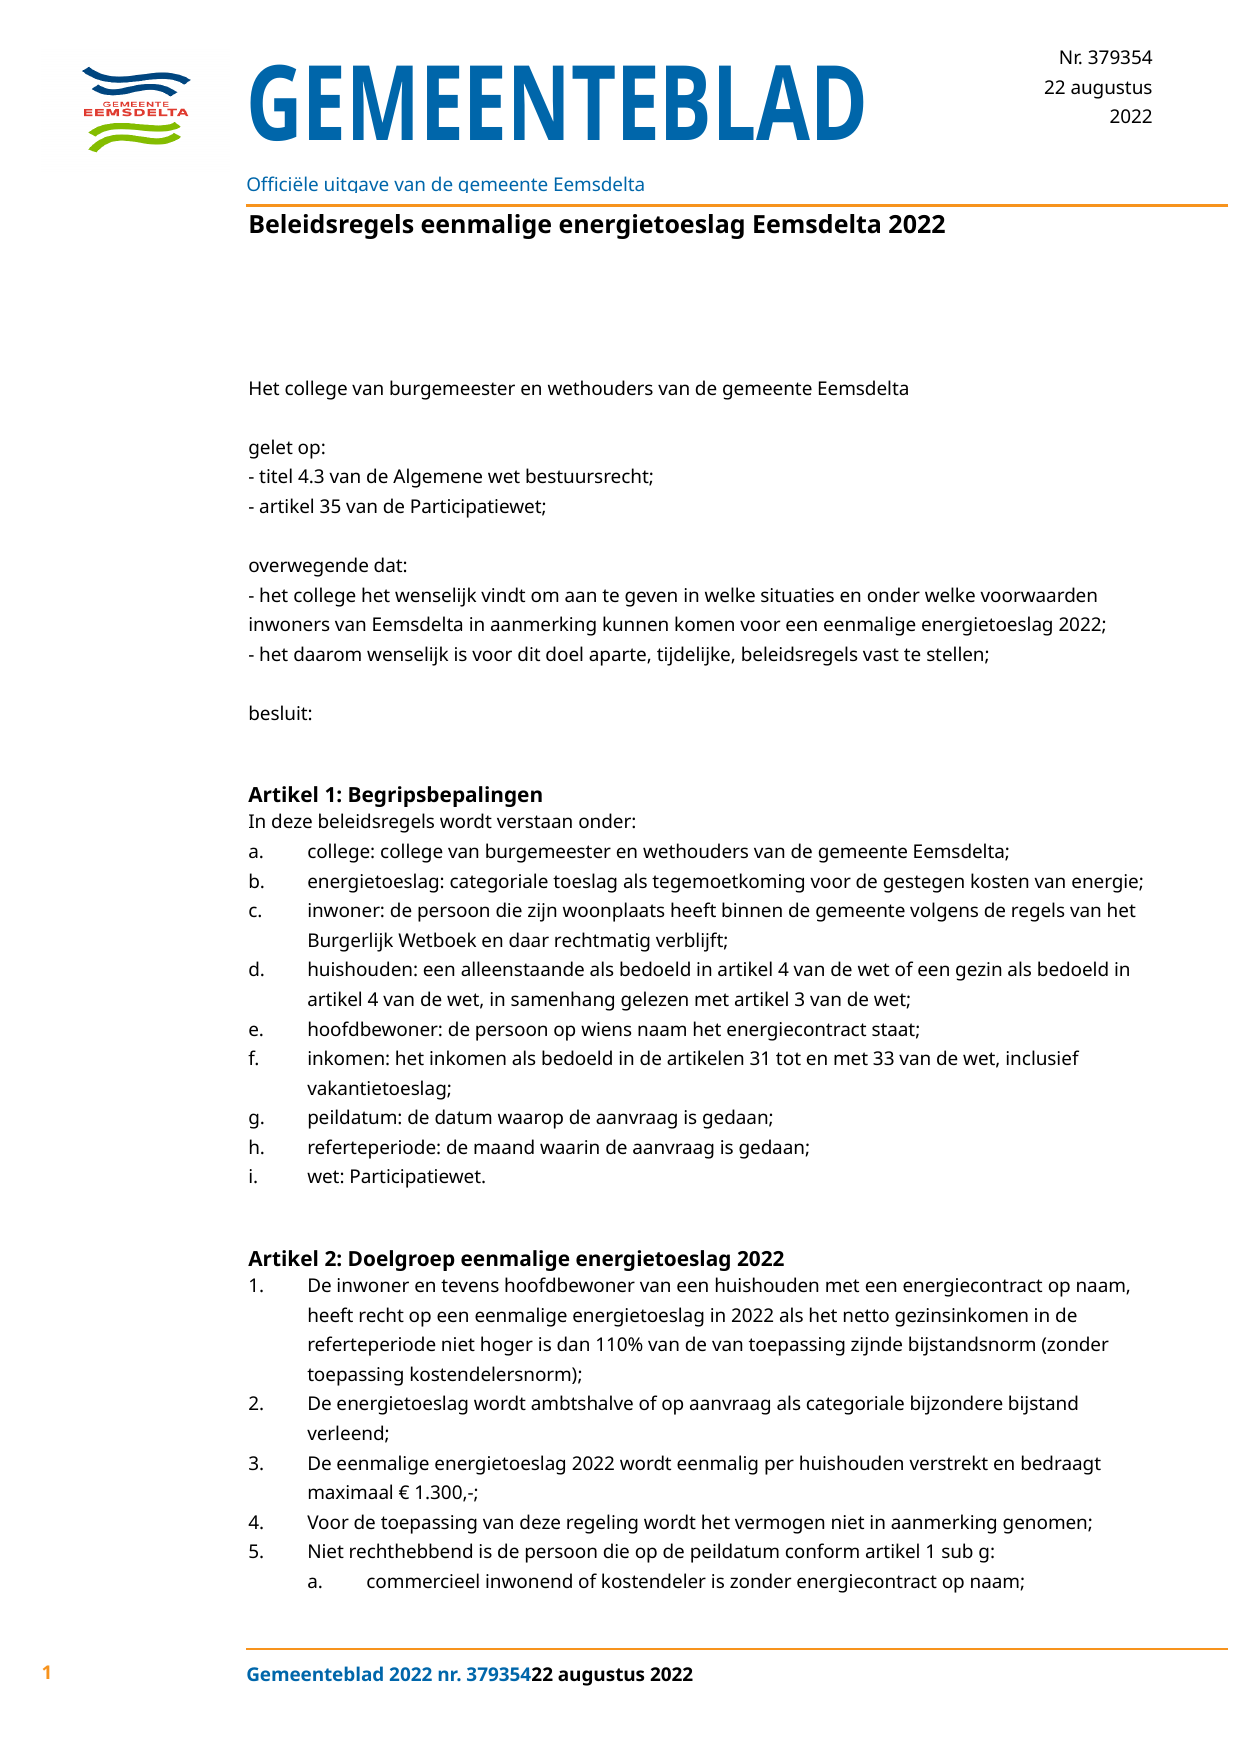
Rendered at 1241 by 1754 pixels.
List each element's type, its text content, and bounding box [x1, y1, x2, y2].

list energietoeslag: categoriale toeslag als tegemoetkoming voor de gestegen kosten van energie; [248, 868, 1152, 894]
list referteperiode: de maand waarin de aanvraag is gedaan; [248, 1134, 1152, 1160]
list hoofdbewoner: de persoon op wiens naam het energiecontract staat; [248, 1016, 1152, 1042]
list wet: Participatiewet. [248, 1164, 1152, 1189]
text - het college het wenselijk vindt om aan te geven in welke situaties en onder welke voorwaarden inwoners van Eemsdelta in aanmerking kunnen komen voor een eenmalige energietoeslag 2022; [248, 582, 1152, 637]
text In deze beleidsregels wordt verstaan onder: [248, 809, 1152, 834]
list peildatum: de datum waarop de aanvraag is gedaan; [248, 1104, 1152, 1130]
text overwegende dat: [248, 552, 1152, 578]
list college: college van burgemeester en wethouders van de gemeente Eemsdelta; [248, 838, 1152, 864]
text - het daarom wenselijk is voor dit doel aparte, tijdelijke, beleidsregels vast te stellen; [248, 641, 1152, 667]
list huishouden: een alleenstaande als bedoeld in artikel 4 van de wet of een gezin als bedoeld in artikel 4 van de wet, in samenhang gelezen met artikel 3 van de wet; [248, 957, 1152, 1012]
list inkomen: het inkomen als bedoeld in de artikelen 31 tot en met 33 van de wet, inclusief vakantietoeslag; [248, 1045, 1152, 1101]
list Voor de toepassing van deze regeling wordt het vermogen niet in aanmerking genomen; [248, 1509, 1152, 1534]
list commercieel inwonend of kostendeler is zonder energiecontract op naam; [307, 1568, 1152, 1594]
text gelet op: [248, 434, 1152, 460]
text Artikel 1: Begripsbepalingen [248, 780, 1152, 809]
text Artikel 2: Doelgroep eenmalige energietoeslag 2022 [248, 1244, 1152, 1272]
text Het college van burgemeester en wethouders van de gemeente Eemsdelta [248, 375, 1152, 401]
text - artikel 35 van de Participatiewet; [248, 493, 1152, 519]
list De energietoeslag wordt ambtshalve of op aanvraag als categoriale bijzondere bijstand verleend; [248, 1391, 1152, 1446]
text - titel 4.3 van de Algemene wet bestuursrecht; [248, 464, 1152, 489]
list inwoner: de persoon die zijn woonplaats heeft binnen de gemeente volgens de regels van het Burgerlijk Wetboek en daar rechtmatig verblijft; [248, 897, 1152, 953]
list Niet rechthebbend is de persoon die op de peildatum conform artikel 1 sub g: [248, 1538, 1152, 1564]
list De inwoner en tevens hoofdbewoner van een huishouden met een energiecontract op naam, heeft recht op een eenmalige energietoeslag in 2022 als het netto gezinsinkomen in de referteperiode niet hoger is dan 110% van de van toepassing zijnde bijstandsnorm (zonder toepassing kostendelersnorm); [248, 1272, 1152, 1387]
list De eenmalige energietoeslag 2022 wordt eenmalig per huishouden verstrekt en bedraagt maximaal € 1.300,-; [248, 1450, 1152, 1505]
picture [41, 47, 231, 172]
text besluit: [248, 700, 1152, 726]
text Beleidsregels eenmalige energietoeslag Eemsdelta 2022 [248, 207, 1152, 241]
